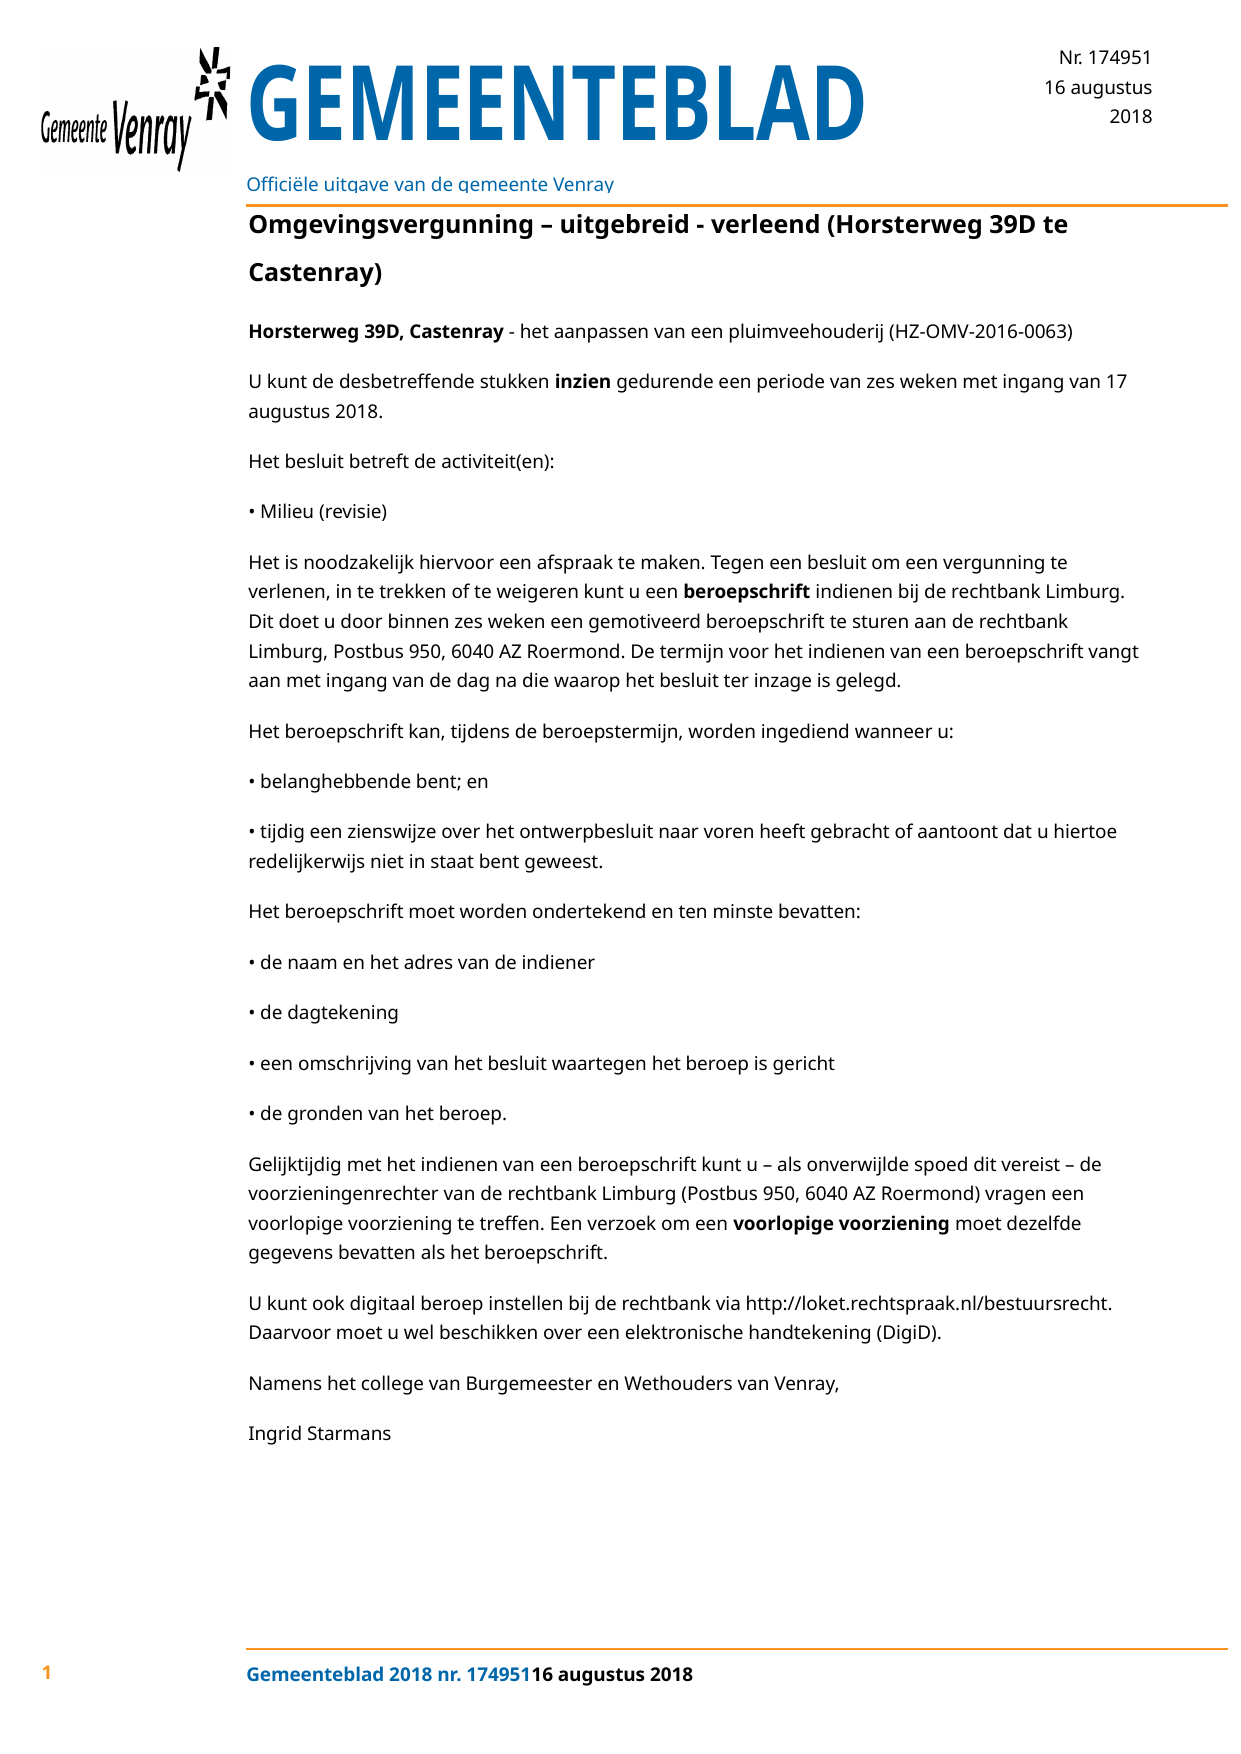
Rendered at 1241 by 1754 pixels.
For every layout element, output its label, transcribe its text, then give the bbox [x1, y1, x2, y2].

text Het beroepschrift kan, tijdens de beroepstermijn, worden ingediend wanneer u: [248, 718, 1152, 744]
text • tijdig een zienswijze over het ontwerpbesluit naar voren heeft gebracht of aantoont dat u hiertoe redelijkerwijs niet in staat bent geweest. [248, 819, 1152, 874]
text U kunt de desbetreffende stukken inzien gedurende een periode van zes weken met ingang van 17 augustus 2018. [248, 368, 1152, 424]
text Het besluit betreft de activiteit(en): [248, 448, 1152, 474]
text U kunt ook digitaal beroep instellen bij de rechtbank via http://loket.rechtspraak.nl/bestuursrecht. Daarvoor moet u wel beschikken over een elektronische handtekening (DigiD). [248, 1290, 1152, 1345]
text Ingrid Starmans [248, 1420, 1152, 1446]
text • de naam en het adres van de indiener [248, 949, 1152, 975]
text Namens het college van Burgemeester en Wethouders van Venray, [248, 1370, 1152, 1396]
text Horsterweg 39D, Castenray - het aanpassen van een pluimveehouderij (HZ-OMV-2016-0063) [248, 318, 1152, 344]
text Omgevingsvergunning – uitgebreid - verleend (Horsterweg 39D te Castenray) [248, 207, 1152, 288]
text • de gronden van het beroep. [248, 1100, 1152, 1126]
text Het is noodzakelijk hiervoor een afspraak te maken. Tegen een besluit om een vergunning te verlenen, in te trekken of te weigeren kunt u een beroepschrift indienen bij de rechtbank Limburg. Dit doet u door binnen zes weken een gemotiveerd beroepschrift te sturen aan de rechtbank Limburg, Postbus 950, 6040 AZ Roermond. De termijn voor het indienen van een beroepschrift vangt aan met ingang van de dag na die waarop het besluit ter inzage is gelegd. [248, 549, 1152, 693]
text Het beroepschrift moet worden ondertekend en ten minste bevatten: [248, 899, 1152, 924]
text • Milieu (revisie) [248, 499, 1152, 524]
text • een omschrijving van het besluit waartegen het beroep is gericht [248, 1050, 1152, 1076]
picture [41, 47, 231, 172]
text Gelijktijdig met het indienen van een beroepschrift kunt u – als onverwijlde spoed dit vereist – de voorzieningenrechter van de rechtbank Limburg (Postbus 950, 6040 AZ Roermond) vragen een voorlopige voorziening te treffen. Een verzoek om een voorlopige voorziening moet dezelfde gegevens bevatten als het beroepschrift. [248, 1151, 1152, 1265]
text • belanghebbende bent; en [248, 768, 1152, 794]
text • de dagtekening [248, 999, 1152, 1025]
